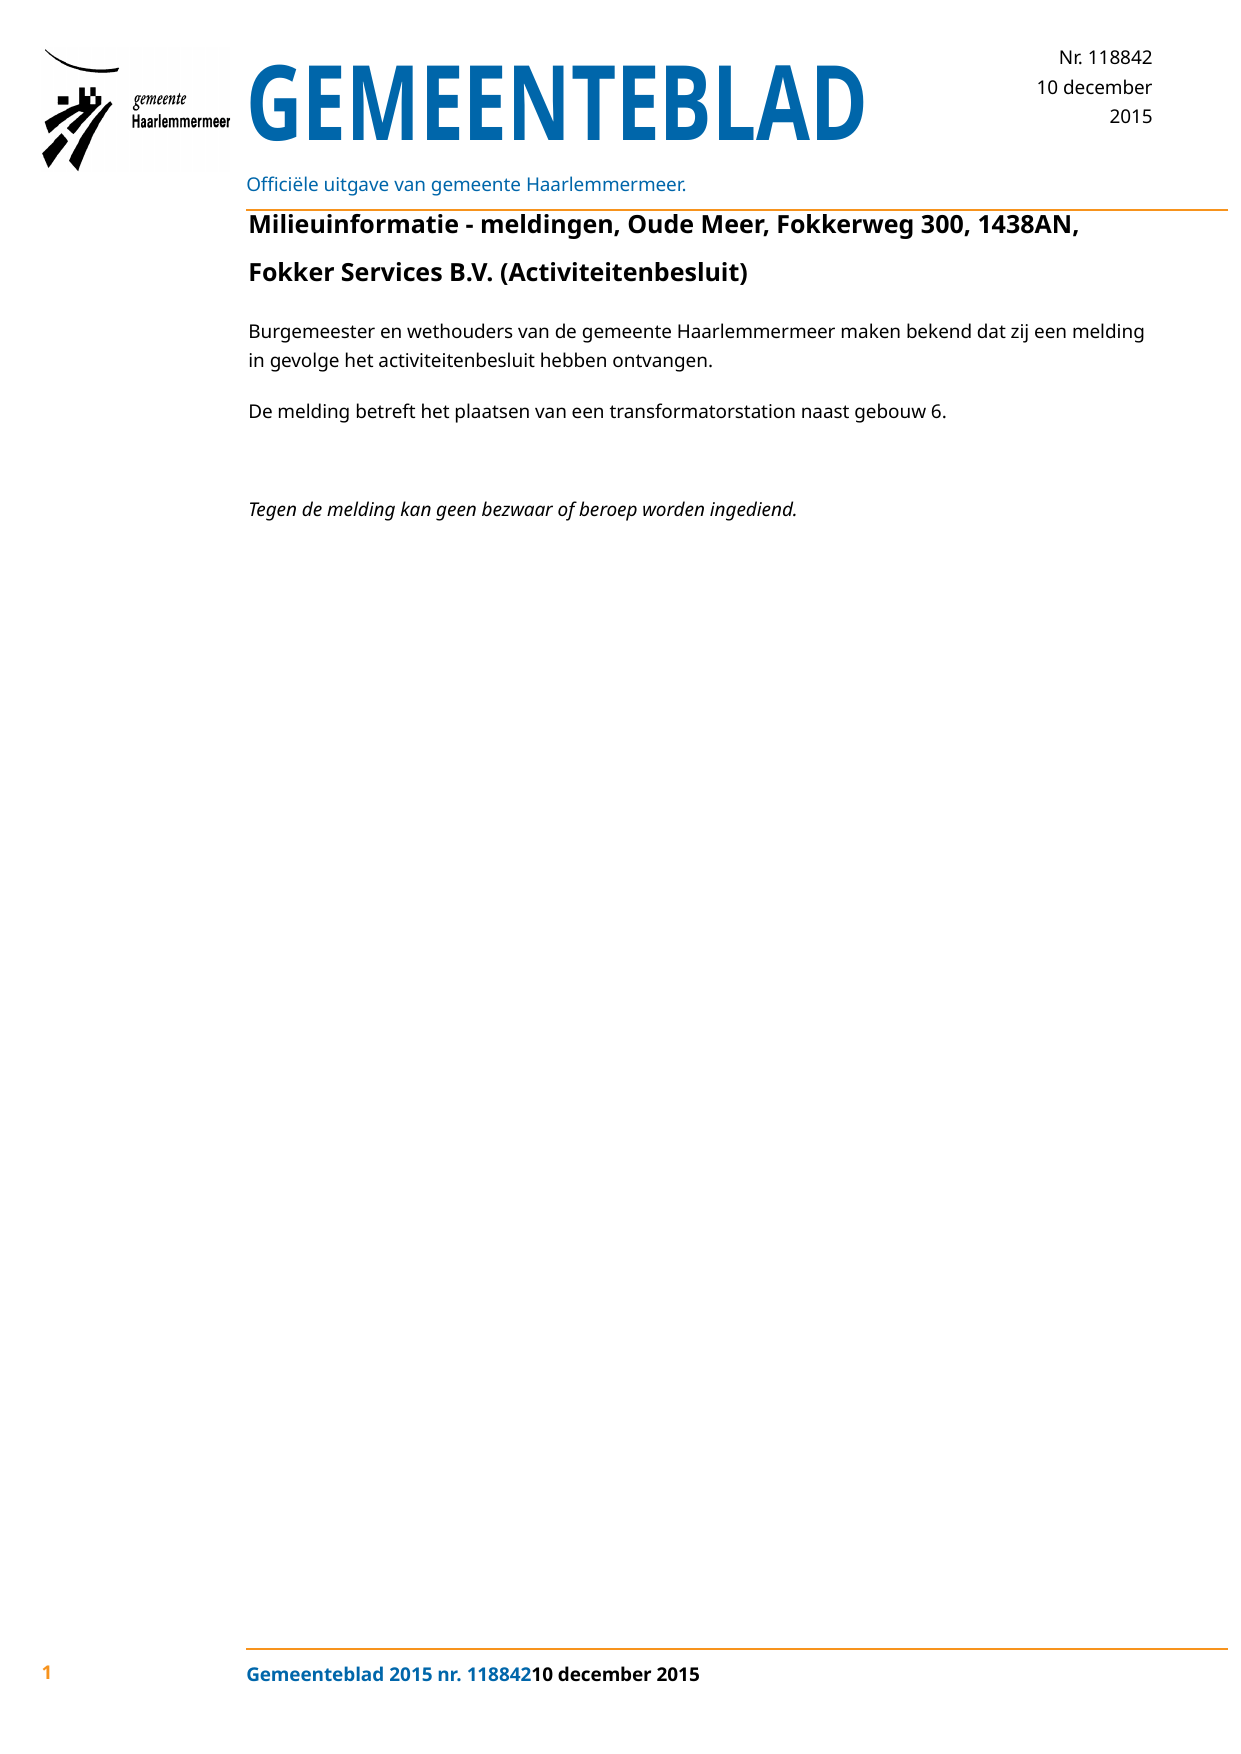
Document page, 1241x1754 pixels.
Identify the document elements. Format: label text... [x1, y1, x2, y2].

text De melding betreft het plaatsen van een transformatorstation naast gebouw 6. [248, 398, 1152, 424]
text Milieuinformatie - meldingen, Oude Meer, Fokkerweg 300, 1438AN, Fokker Services B.V. (Activiteitenbesluit) [248, 211, 1152, 288]
text Tegen de melding kan geen bezwaar of beroep worden ingediend. [248, 496, 1152, 522]
text Burgemeester en wethouders van de gemeente Haarlemmermeer maken bekend dat zij een melding in gevolge het activiteitenbesluit hebben ontvangen. [248, 318, 1152, 373]
picture [41, 47, 231, 172]
